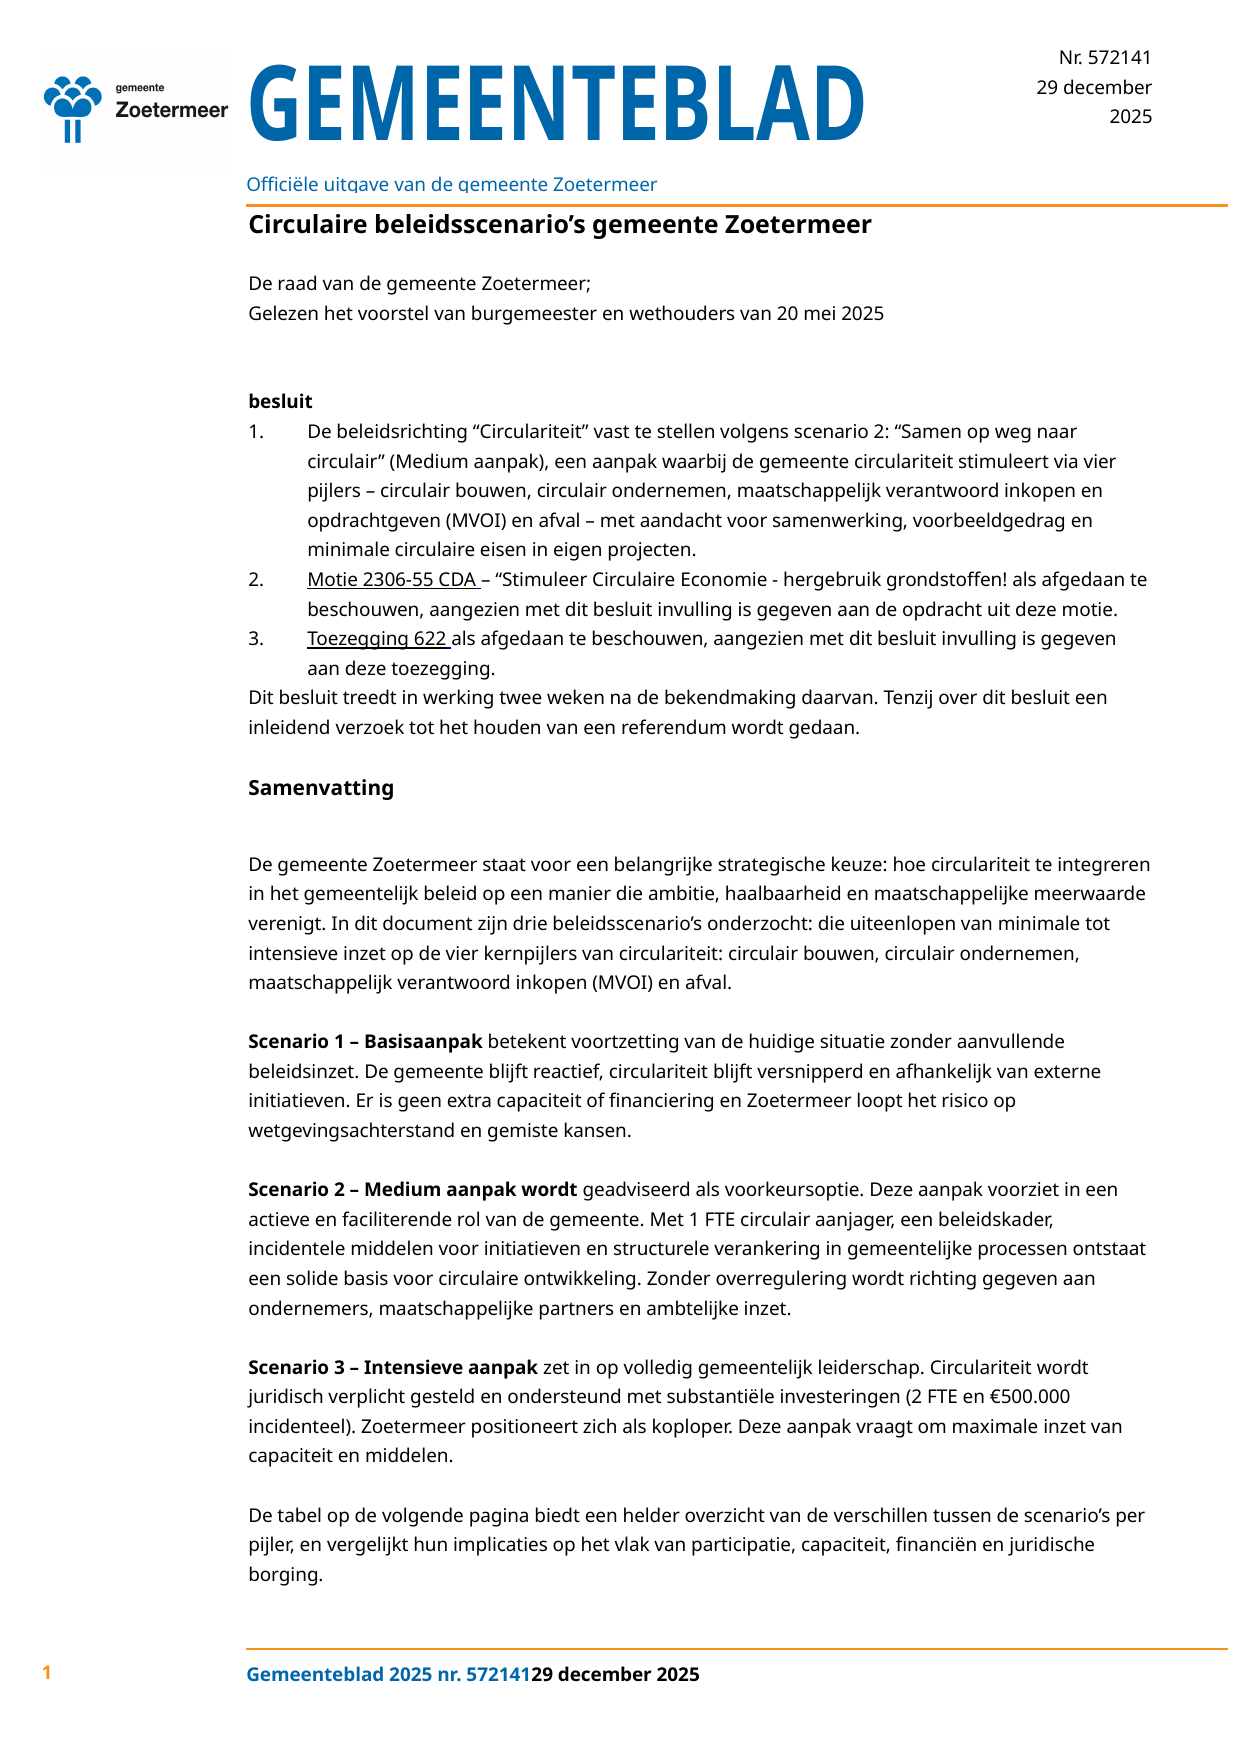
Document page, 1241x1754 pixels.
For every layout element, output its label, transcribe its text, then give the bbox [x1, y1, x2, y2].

list Toezegging 622 als afgedaan te beschouwen, aangezien met dit besluit invulling is gegeven aan deze toezegging. [248, 625, 1152, 681]
text Gelezen het voorstel van burgemeester en wethouders van 20 mei 2025 [248, 300, 1152, 326]
text Samenvatting [248, 773, 1152, 802]
text Dit besluit treedt in werking twee weken na de bekendmaking daarvan. Tenzij over dit besluit een inleidend verzoek tot het houden van een referendum wordt gedaan. [248, 684, 1152, 740]
text Circulaire beleidsscenario’s gemeente Zoetermeer [248, 207, 1152, 241]
text De raad van de gemeente Zoetermeer; [248, 270, 1152, 296]
text Scenario 3 – Intensieve aanpak zet in op volledig gemeentelijk leiderschap. Circulariteit wordt juridisch verplicht gesteld en ondersteund met substantiële investeringen (2 FTE en €500.000 incidenteel). Zoetermeer positioneert zich als koploper. Deze aanpak vraagt om maximale inzet van capaciteit en middelen. [248, 1354, 1152, 1468]
text Scenario 1 – Basisaanpak betekent voortzetting van de huidige situatie zonder aanvullende beleidsinzet. De gemeente blijft reactief, circulariteit blijft versnipperd en afhankelijk van externe initiatieven. Er is geen extra capaciteit of financiering en Zoetermeer loopt het risico op wetgevingsachterstand en gemiste kansen. [248, 1028, 1152, 1143]
text De gemeente Zoetermeer staat voor een belangrijke strategische keuze: hoe circulariteit te integreren in het gemeentelijk beleid op een manier die ambitie, haalbaarheid en maatschappelijke meerwaarde verenigt. In dit document zijn drie beleidsscenario’s onderzocht: die uiteenlopen van minimale tot intensieve inzet op de vier kernpijlers van circulariteit: circulair bouwen, circulair ondernemen, maatschappelijk verantwoord inkopen (MVOI) en afval. [248, 851, 1152, 995]
text Scenario 2 – Medium aanpak wordt geadviseerd als voorkeursoptie. Deze aanpak voorziet in een actieve en faciliterende rol van de gemeente. Met 1 FTE circulair aanjager, een beleidskader, incidentele middelen voor initiatieven en structurele verankering in gemeentelijke processen ontstaat een solide basis voor circulaire ontwikkeling. Zonder overregulering wordt richting gegeven aan ondernemers, maatschappelijke partners en ambtelijke inzet. [248, 1176, 1152, 1320]
list Motie 2306-55 CDA – “Stimuleer Circulaire Economie - hergebruik grondstoffen! als afgedaan te beschouwen, aangezien met dit besluit invulling is gegeven aan de opdracht uit deze motie. [248, 566, 1152, 621]
text De tabel op de volgende pagina biedt een helder overzicht van de verschillen tussen de scenario’s per pijler, en vergelijkt hun implicaties op het vlak van participatie, capaciteit, financiën en juridische borging. [248, 1502, 1152, 1587]
picture [41, 47, 231, 172]
text besluit [248, 389, 1152, 414]
list De beleidsrichting “Circulariteit” vast te stellen volgens scenario 2: “Samen op weg naar circulair” (Medium aanpak), een aanpak waarbij de gemeente circulariteit stimuleert via vier pijlers – circulair bouwen, circulair ondernemen, maatschappelijk verantwoord inkopen en opdrachtgeven (MVOI) en afval – met aandacht voor samenwerking, voorbeeldgedrag en minimale circulaire eisen in eigen projecten. [248, 418, 1152, 562]
